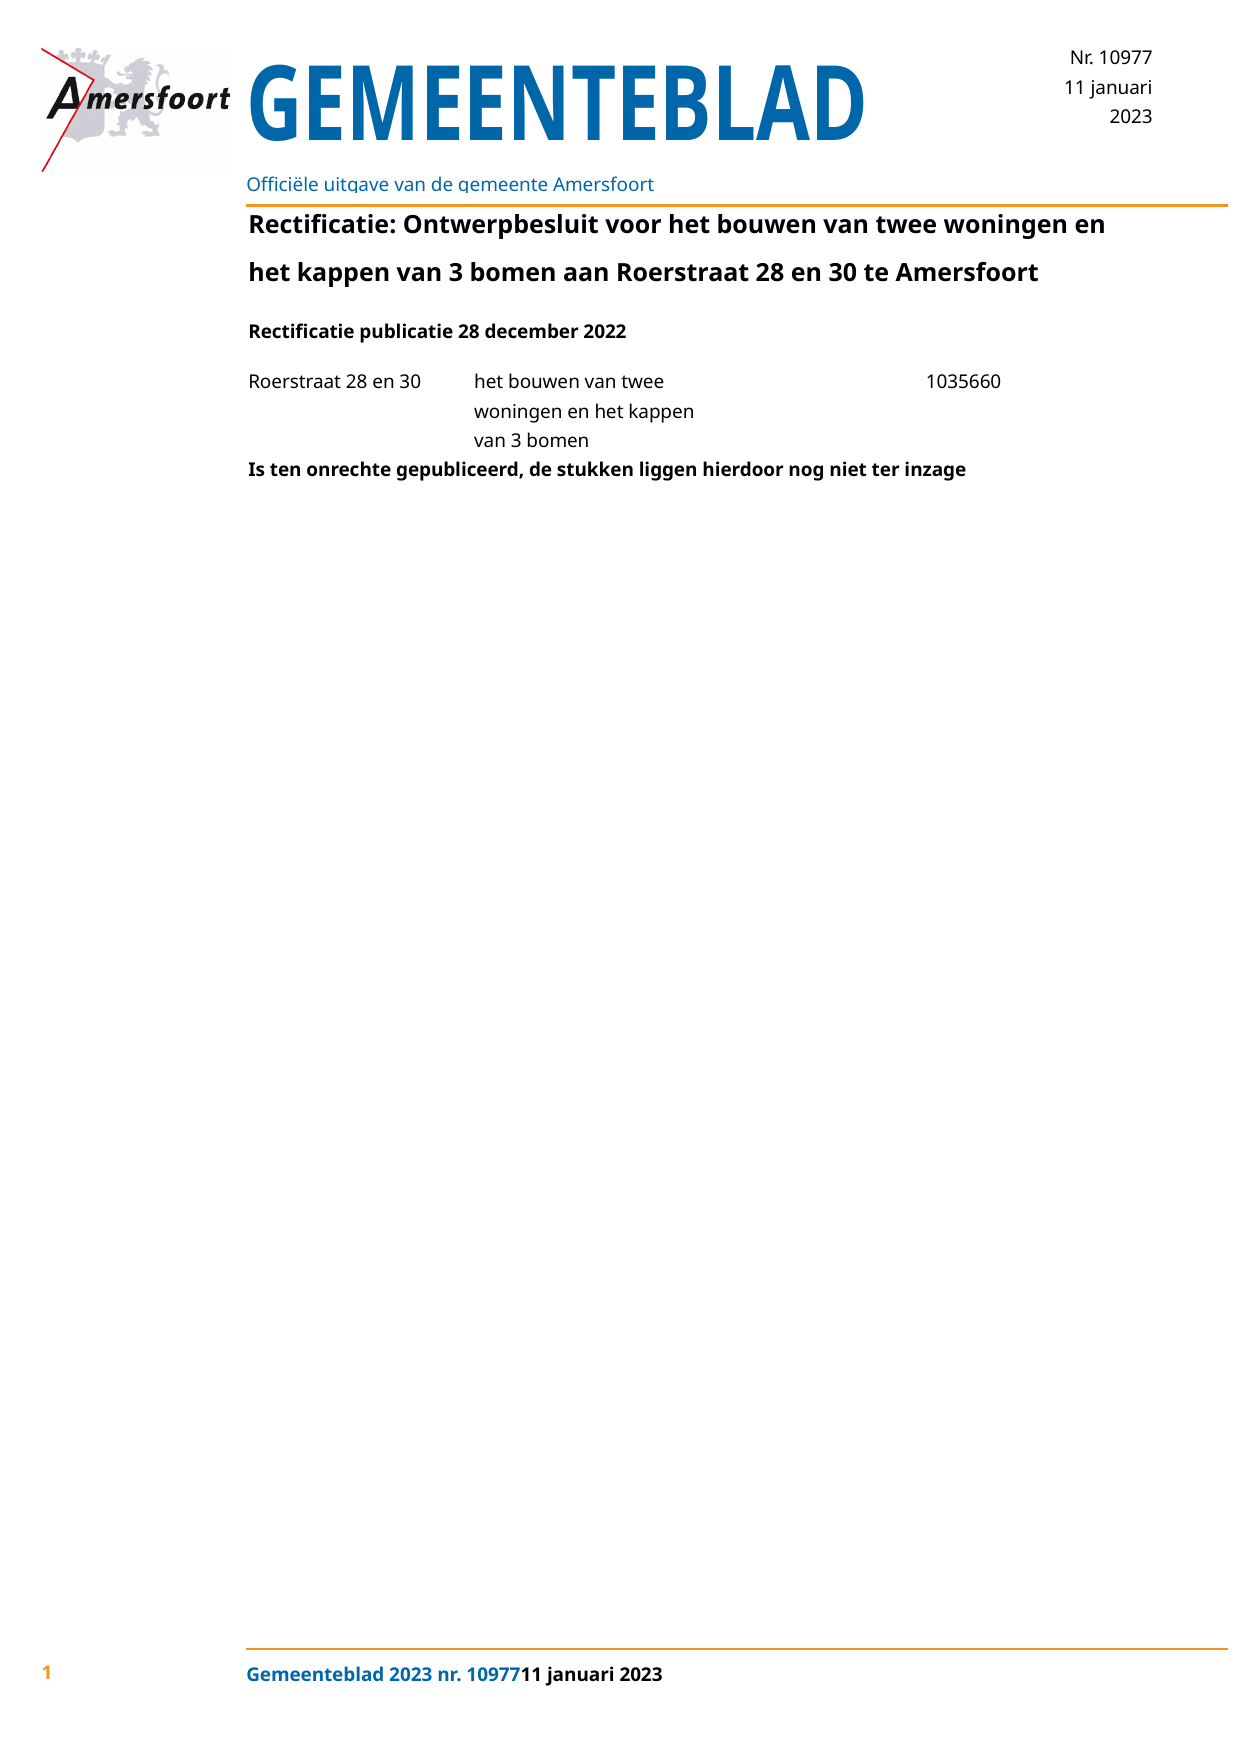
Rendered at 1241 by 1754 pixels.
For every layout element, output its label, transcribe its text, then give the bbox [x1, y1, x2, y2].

picture [41, 47, 231, 172]
table_header 1035660 [926, 369, 1152, 453]
table_header het bouwen van twee woningen en het kappen van 3 bomen [474, 369, 700, 453]
text Rectificatie: Ontwerpbesluit voor het bouwen van twee woningen en het kappen van 3 bomen aan Roerstraat 28 en 30 te Amersfoort [248, 207, 1152, 288]
text Is ten onrechte gepubliceerd, de stukken liggen hierdoor nog niet ter inzage [248, 457, 1152, 482]
text Rectificatie publicatie 28 december 2022 [248, 318, 1152, 344]
table_header Roerstraat 28 en 30 [248, 369, 474, 453]
table_header [700, 369, 926, 453]
